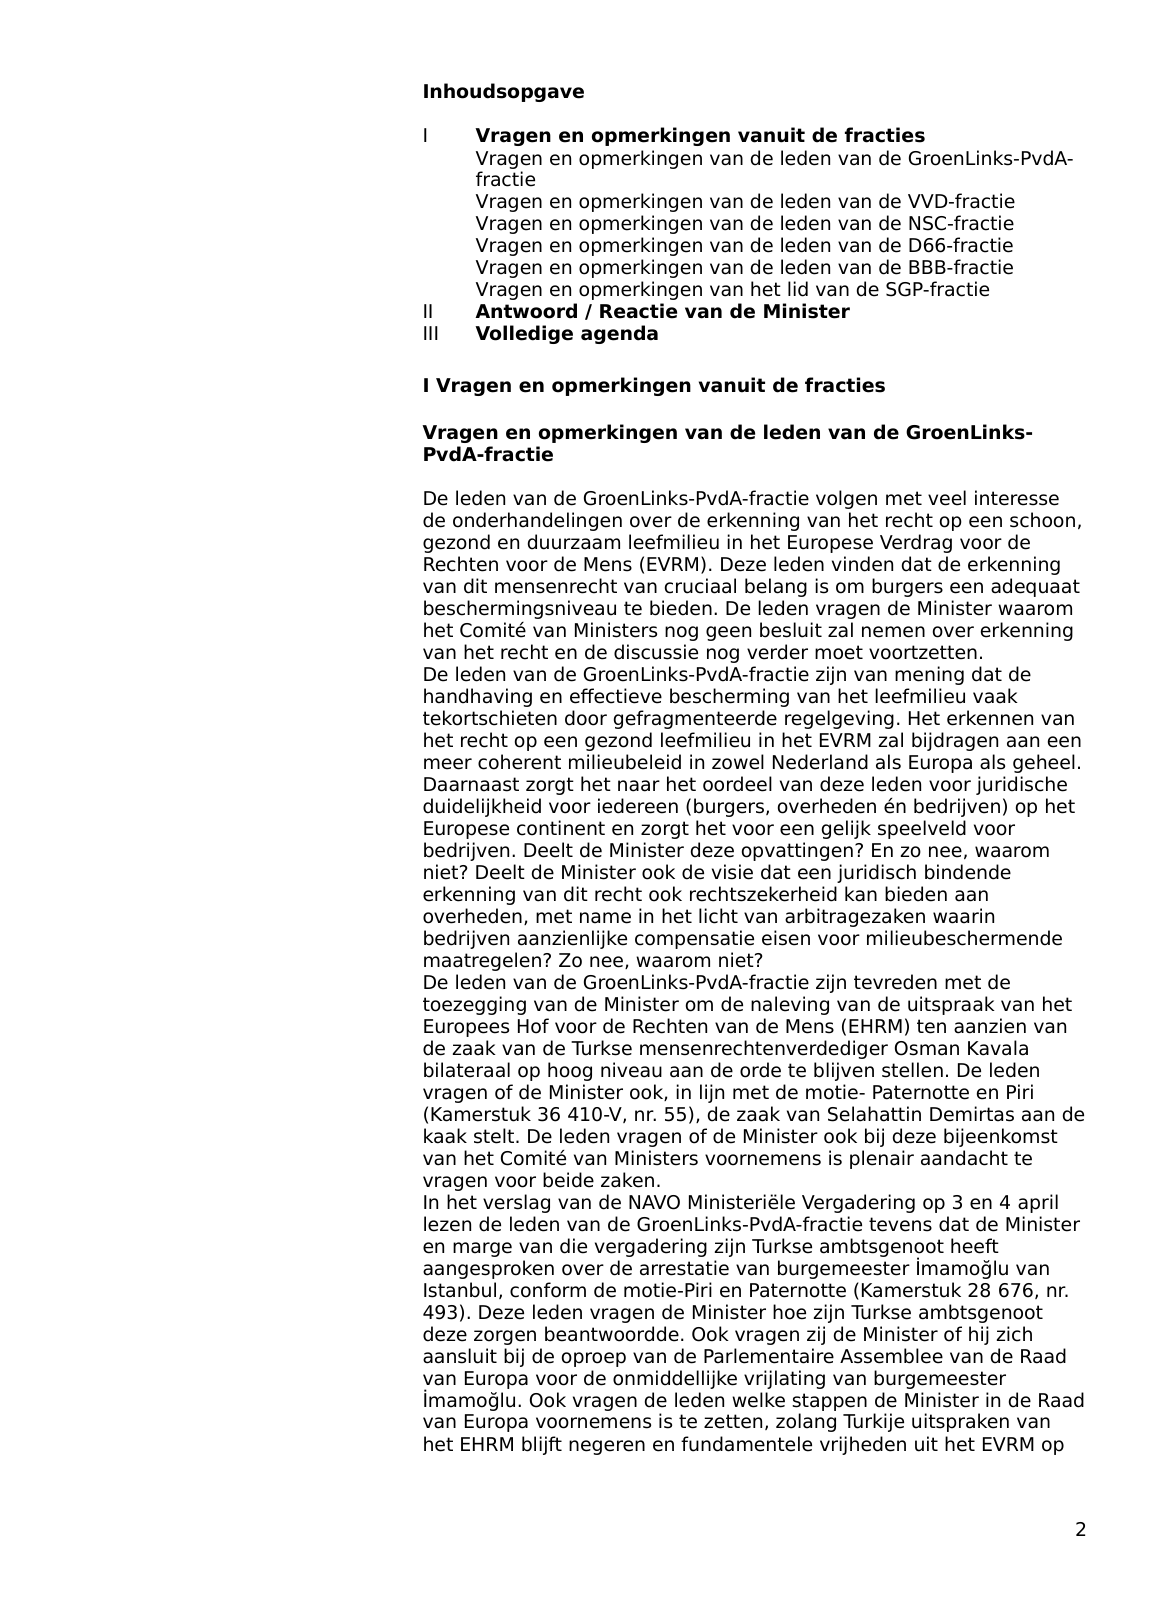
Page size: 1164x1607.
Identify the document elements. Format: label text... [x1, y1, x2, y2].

text In het verslag van de NAVO Ministeriële Vergadering op 3 en 4 april lezen de leden van de GroenLinks-PvdA-fractie tevens dat de Minister en marge van die vergadering zijn Turkse ambtsgenoot heeft aangesproken over de arrestatie van burgemeester İmamoğlu van Istanbul, conform de motie-Piri en Paternotte (Kamerstuk 28 676, nr. 493). Deze leden vragen de Minister hoe zijn Turkse ambtsgenoot deze zorgen beantwoordde. Ook vragen zij de Minister of hij zich aansluit bij de oproep van de Parlementaire Assemblee van de Raad van Europa voor de onmiddellijke vrijlating van burgemeester İmamoğlu. Ook vragen de leden welke stappen de Minister in de Raad van Europa voornemens is te zetten, zolang Turkije uitspraken van het EHRM blijft negeren en fundamentele vrijheden uit het EVRM op [422, 1192, 1087, 1455]
text Vragen en opmerkingen van de leden van de VVD-fractie [475, 191, 1087, 213]
text De leden van de GroenLinks-PvdA-fractie volgen met veel interesse de onderhandelingen over de erkenning van het recht op een schoon, gezond en duurzaam leefmilieu in het Europese Verdrag voor de Rechten voor de Mens (EVRM). Deze leden vinden dat de erkenning van dit mensenrecht van cruciaal belang is om burgers een adequaat beschermingsniveau te bieden. De leden vragen de Minister waarom het Comité van Ministers nog geen besluit zal nemen over erkenning van het recht en de discussie nog verder moet voortzetten. [422, 488, 1087, 664]
text Vragen en opmerkingen van de leden van de D66-fractie [475, 235, 1087, 257]
subtitle Inhoudsopgave [422, 81, 1087, 103]
subtitle Vragen en opmerkingen van de leden van de GroenLinks-PvdA-fractie [422, 422, 1087, 466]
text De leden van de GroenLinks-PvdA-fractie zijn tevreden met de toezegging van de Minister om de naleving van de uitspraak van het Europees Hof voor de Rechten van de Mens (EHRM) ten aanzien van de zaak van de Turkse mensenrechtenverdediger Osman Kavala bilateraal op hoog niveau aan de orde te blijven stellen. De leden vragen of de Minister ook, in lijn met de motie- Paternotte en Piri (Kamerstuk 36 410-V, nr. 55), de zaak van Selahattin Demirtas aan de kaak stelt. De leden vragen of de Minister ook bij deze bijeenkomst van het Comité van Ministers voornemens is plenair aandacht te vragen voor beide zaken. [422, 972, 1087, 1192]
text III Volledige agenda [422, 323, 1087, 345]
text I Vragen en opmerkingen vanuit de fracties [422, 125, 1087, 147]
text Vragen en opmerkingen van de leden van de GroenLinks-PvdA-fractie [475, 147, 1087, 191]
subtitle I Vragen en opmerkingen vanuit de fracties [422, 375, 1087, 397]
text Vragen en opmerkingen van het lid van de SGP-fractie [475, 279, 1087, 301]
text Vragen en opmerkingen van de leden van de NSC-fractie [475, 213, 1087, 235]
text Vragen en opmerkingen van de leden van de BBB-fractie [475, 257, 1087, 279]
text II Antwoord / Reactie van de Minister [422, 301, 1087, 323]
text De leden van de GroenLinks-PvdA-fractie zijn van mening dat de handhaving en effectieve bescherming van het leefmilieu vaak tekortschieten door gefragmenteerde regelgeving. Het erkennen van het recht op een gezond leefmilieu in het EVRM zal bijdragen aan een meer coherent milieubeleid in zowel Nederland als Europa als geheel. Daarnaast zorgt het naar het oordeel van deze leden voor juridische duidelijkheid voor iedereen (burgers, overheden én bedrijven) op het Europese continent en zorgt het voor een gelijk speelveld voor bedrijven. Deelt de Minister deze opvattingen? En zo nee, waarom niet? Deelt de Minister ook de visie dat een juridisch bindende erkenning van dit recht ook rechtszekerheid kan bieden aan overheden, met name in het licht van arbitragezaken waarin bedrijven aanzienlijke compensatie eisen voor milieubeschermende maatregelen? Zo nee, waarom niet? [422, 664, 1087, 972]
